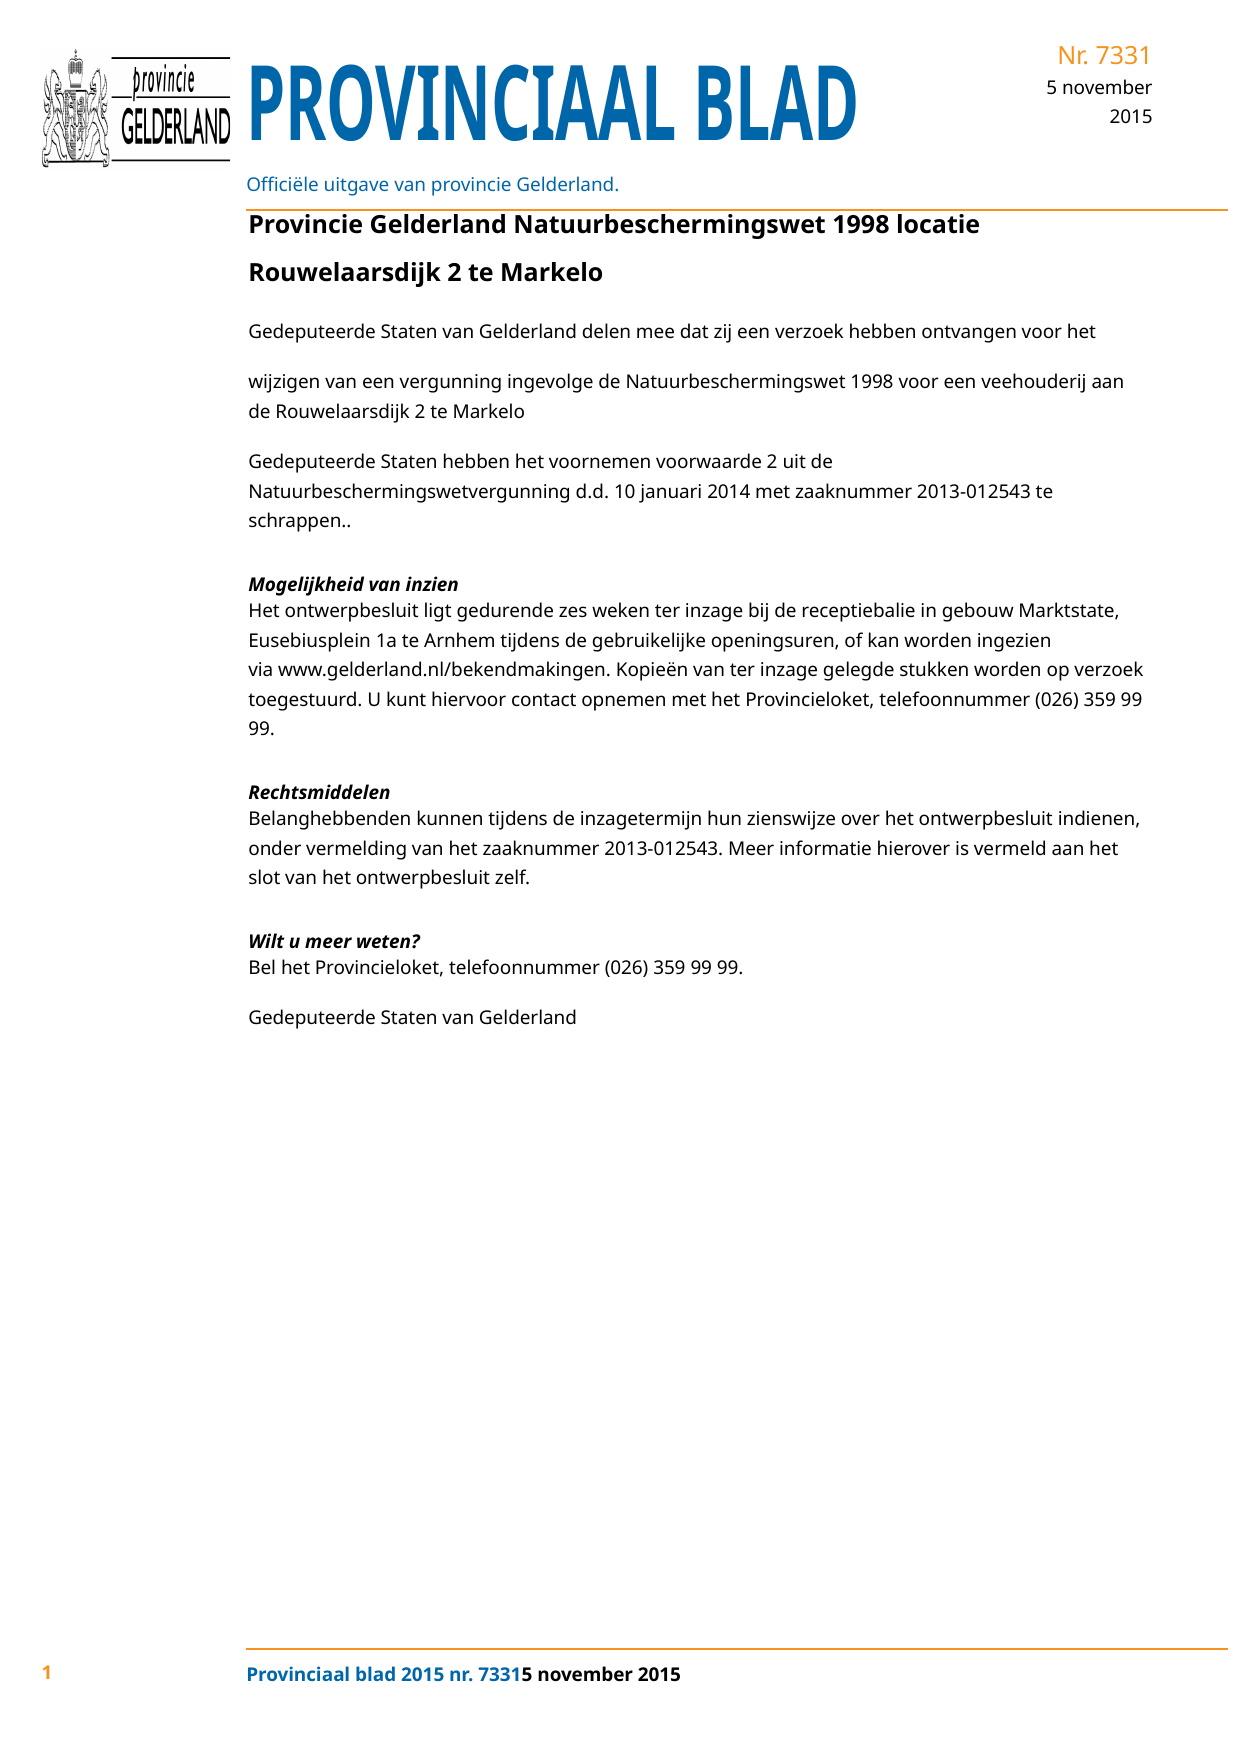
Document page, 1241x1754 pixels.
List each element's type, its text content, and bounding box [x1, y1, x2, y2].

text Rechtsmiddelen [248, 779, 1152, 805]
text Mogelijkheid van inzien [248, 571, 1152, 597]
text Belanghebbenden kunnen tijdens de inzagetermijn hun zienswijze over het ontwerpbesluit indienen, onder vermelding van het zaaknummer 2013-012543. Meer informatie hierover is vermeld aan het slot van het ontwerpbesluit zelf. [248, 805, 1152, 890]
text Bel het Provincieloket, telefoonnummer (026) 359 99 99. [248, 954, 1152, 980]
text Het ontwerpbesluit ligt gedurende zes weken ter inzage bij de receptiebalie in gebouw Marktstate, Eusebiusplein 1a te Arnhem tijdens de gebruikelijke openingsuren, of kan worden ingezien via www.gelderland.nl/bekendmakingen. Kopieën van ter inzage gelegde stukken worden op verzoek toegestuurd. U kunt hiervoor contact opnemen met het Provincieloket, telefoonnummer (026) 359 99 99. [248, 597, 1152, 741]
text Gedeputeerde Staten hebben het voornemen voorwaarde 2 uit de Natuurbeschermingswetvergunning d.d. 10 januari 2014 met zaaknummer 2013-012543 te schrappen.. [248, 448, 1152, 533]
text Gedeputeerde Staten van Gelderland [248, 1004, 1152, 1030]
picture [41, 47, 231, 172]
text Provincie Gelderland Natuurbeschermingswet 1998 locatie Rouwelaarsdijk 2 te Markelo [248, 211, 1152, 288]
text Wilt u meer weten? [248, 928, 1152, 954]
text Gedeputeerde Staten van Gelderland delen mee dat zij een verzoek hebben ontvangen voor het [248, 318, 1152, 344]
text wijzigen van een vergunning ingevolge de Natuurbeschermingswet 1998 voor een veehouderij aan de Rouwelaarsdijk 2 te Markelo [248, 368, 1152, 424]
